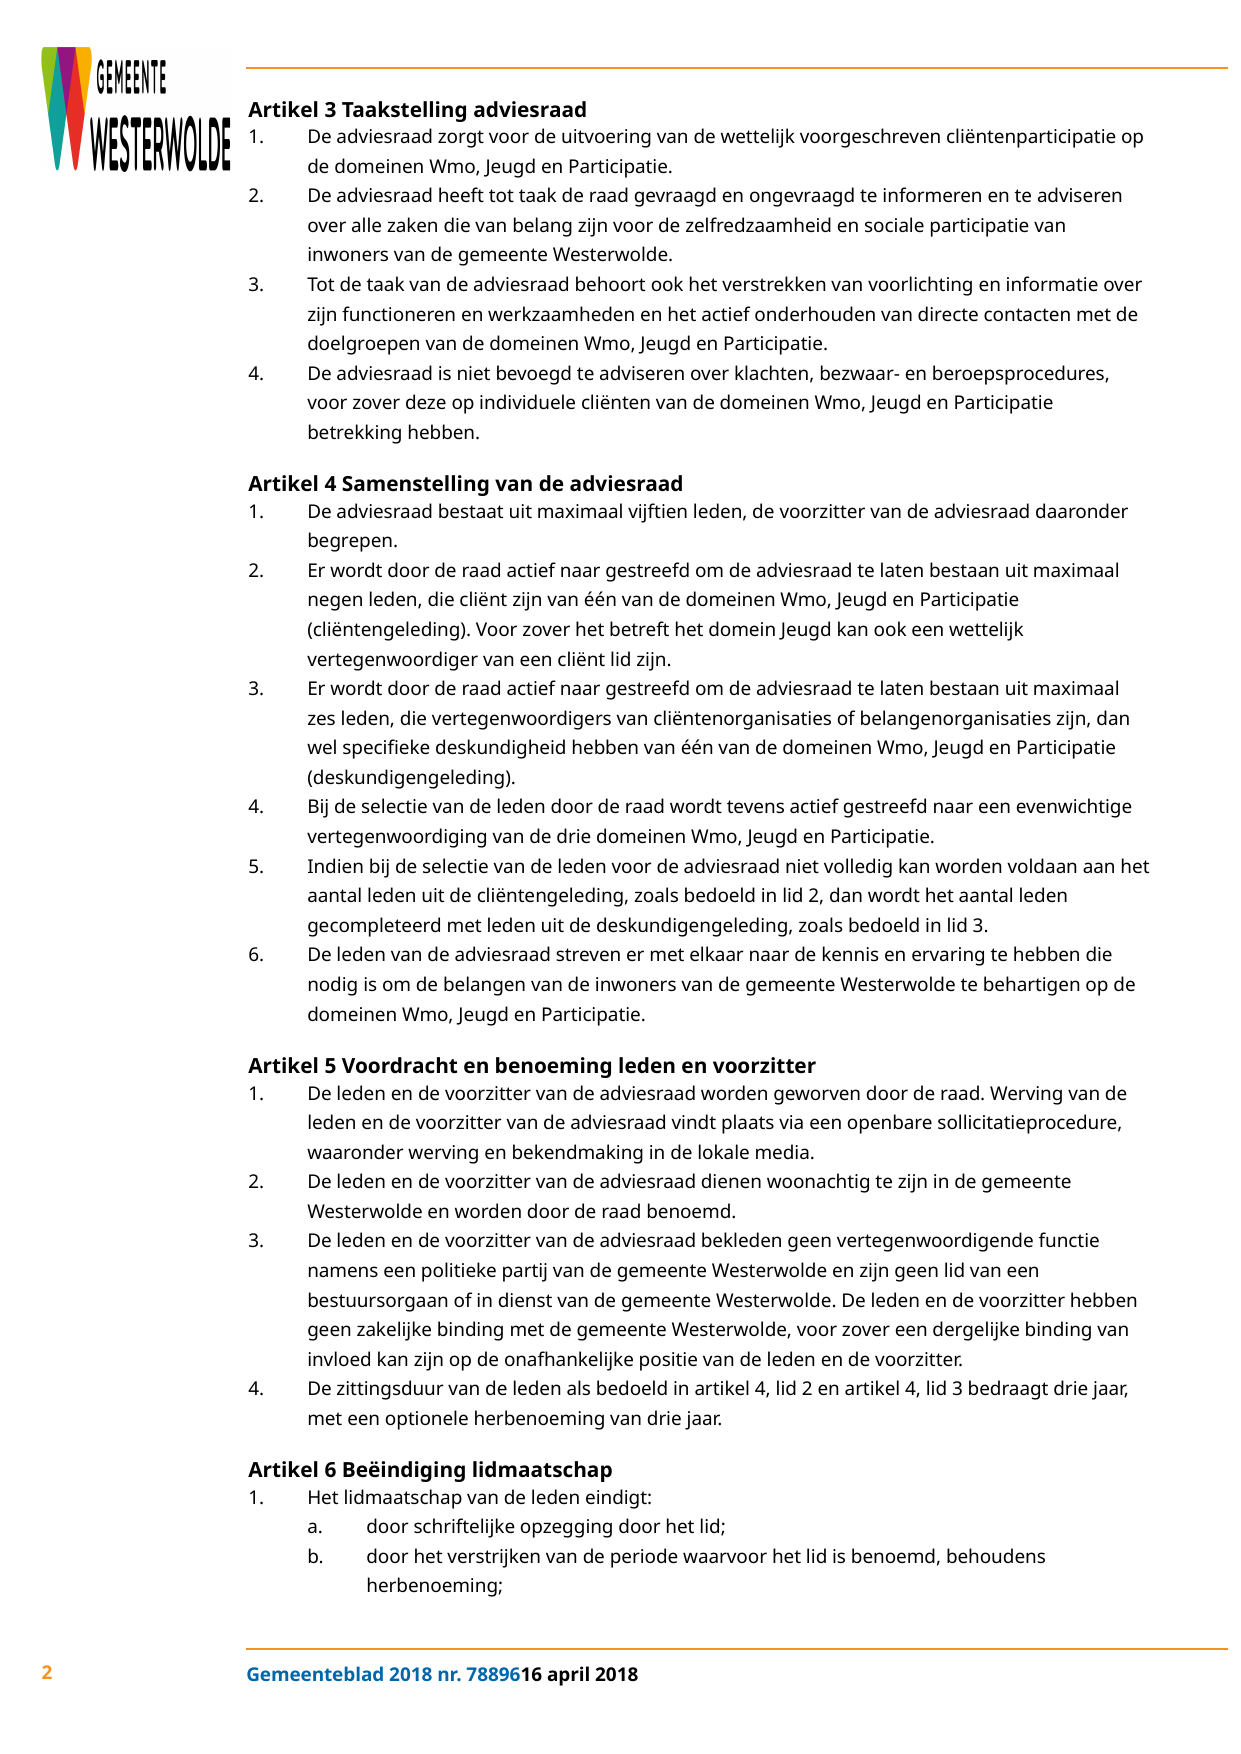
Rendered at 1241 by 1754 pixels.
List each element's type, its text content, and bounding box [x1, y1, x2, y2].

list Er wordt door de raad actief naar gestreefd om de adviesraad te laten bestaan uit maximaal zes leden, die vertegenwoordigers van cliëntenorganisaties of belangenorganisaties zijn, dan wel specifieke deskundigheid hebben van één van de domeinen Wmo, Jeugd en Participatie (deskundigengeleding). [248, 675, 1152, 790]
list De adviesraad bestaat uit maximaal vijftien leden, de voorzitter van de adviesraad daaronder begrepen. [248, 498, 1152, 553]
list Bij de selectie van de leden door de raad wordt tevens actief gestreefd naar een evenwichtige vertegenwoordiging van de drie domeinen Wmo, Jeugd en Participatie. [248, 794, 1152, 849]
list Tot de taak van de adviesraad behoort ook het verstrekken van voorlichting en informatie over zijn functioneren en werkzaamheden en het actief onderhouden van directe contacten met de doelgroepen van de domeinen Wmo, Jeugd en Participatie. [248, 271, 1152, 356]
picture [41, 47, 231, 172]
text Artikel 3 Taakstelling adviesraad [248, 95, 1152, 123]
list Indien bij de selectie van de leden voor de adviesraad niet volledig kan worden voldaan aan het aantal leden uit de cliëntengeleding, zoals bedoeld in lid 2, dan wordt het aantal leden gecompleteerd met leden uit de deskundigengeleding, zoals bedoeld in lid 3. [248, 853, 1152, 938]
list Het lidmaatschap van de leden eindigt: [248, 1484, 1152, 1510]
list De leden en de voorzitter van de adviesraad worden geworven door de raad. Werving van de leden en de voorzitter van de adviesraad vindt plaats via een openbare sollicitatieprocedure, waaronder werving en bekendmaking in de lokale media. [248, 1080, 1152, 1164]
list Er wordt door de raad actief naar gestreefd om de adviesraad te laten bestaan uit maximaal negen leden, die cliënt zijn van één van de domeinen Wmo, Jeugd en Participatie (cliëntengeleding). Voor zover het betreft het domein Jeugd kan ook een wettelijk vertegenwoordiger van een cliënt lid zijn. [248, 557, 1152, 672]
list De leden en de voorzitter van de adviesraad bekleden geen vertegenwoordigende functie namens een politieke partij van de gemeente Westerwolde en zijn geen lid van een bestuursorgaan of in dienst van de gemeente Westerwolde. De leden en de voorzitter hebben geen zakelijke binding met de gemeente Westerwolde, voor zover een dergelijke binding van invloed kan zijn op de onafhankelijke positie van de leden en de voorzitter. [248, 1228, 1152, 1372]
text Artikel 4 Samenstelling van de adviesraad [248, 469, 1152, 498]
list door het verstrijken van de periode waarvoor het lid is benoemd, behoudens herbenoeming; [307, 1543, 1152, 1598]
list De leden en de voorzitter van de adviesraad dienen woonachtig te zijn in de gemeente Westerwolde en worden door de raad benoemd. [248, 1168, 1152, 1224]
list De adviesraad is niet bevoegd te adviseren over klachten, bezwaar- en beroepsprocedures, voor zover deze op individuele cliënten van de domeinen Wmo, Jeugd en Participatie betrekking hebben. [248, 360, 1152, 445]
list De zittingsduur van de leden als bedoeld in artikel 4, lid 2 en artikel 4, lid 3 bedraagt drie jaar, met een optionele herbenoeming van drie jaar. [248, 1376, 1152, 1431]
list De adviesraad zorgt voor de uitvoering van de wettelijk voorgeschreven cliëntenparticipatie op de domeinen Wmo, Jeugd en Participatie. [248, 123, 1152, 178]
text Artikel 6 Beëindiging lidmaatschap [248, 1456, 1152, 1484]
text Artikel 5 Voordracht en benoeming leden en voorzitter [248, 1051, 1152, 1080]
list De leden van de adviesraad streven er met elkaar naar de kennis en ervaring te hebben die nodig is om de belangen van de inwoners van de gemeente Westerwolde te behartigen op de domeinen Wmo, Jeugd en Participatie. [248, 942, 1152, 1027]
list De adviesraad heeft tot taak de raad gevraagd en ongevraagd te informeren en te adviseren over alle zaken die van belang zijn voor de zelfredzaamheid en sociale participatie van inwoners van de gemeente Westerwolde. [248, 182, 1152, 267]
list door schriftelijke opzegging door het lid; [307, 1513, 1152, 1539]
